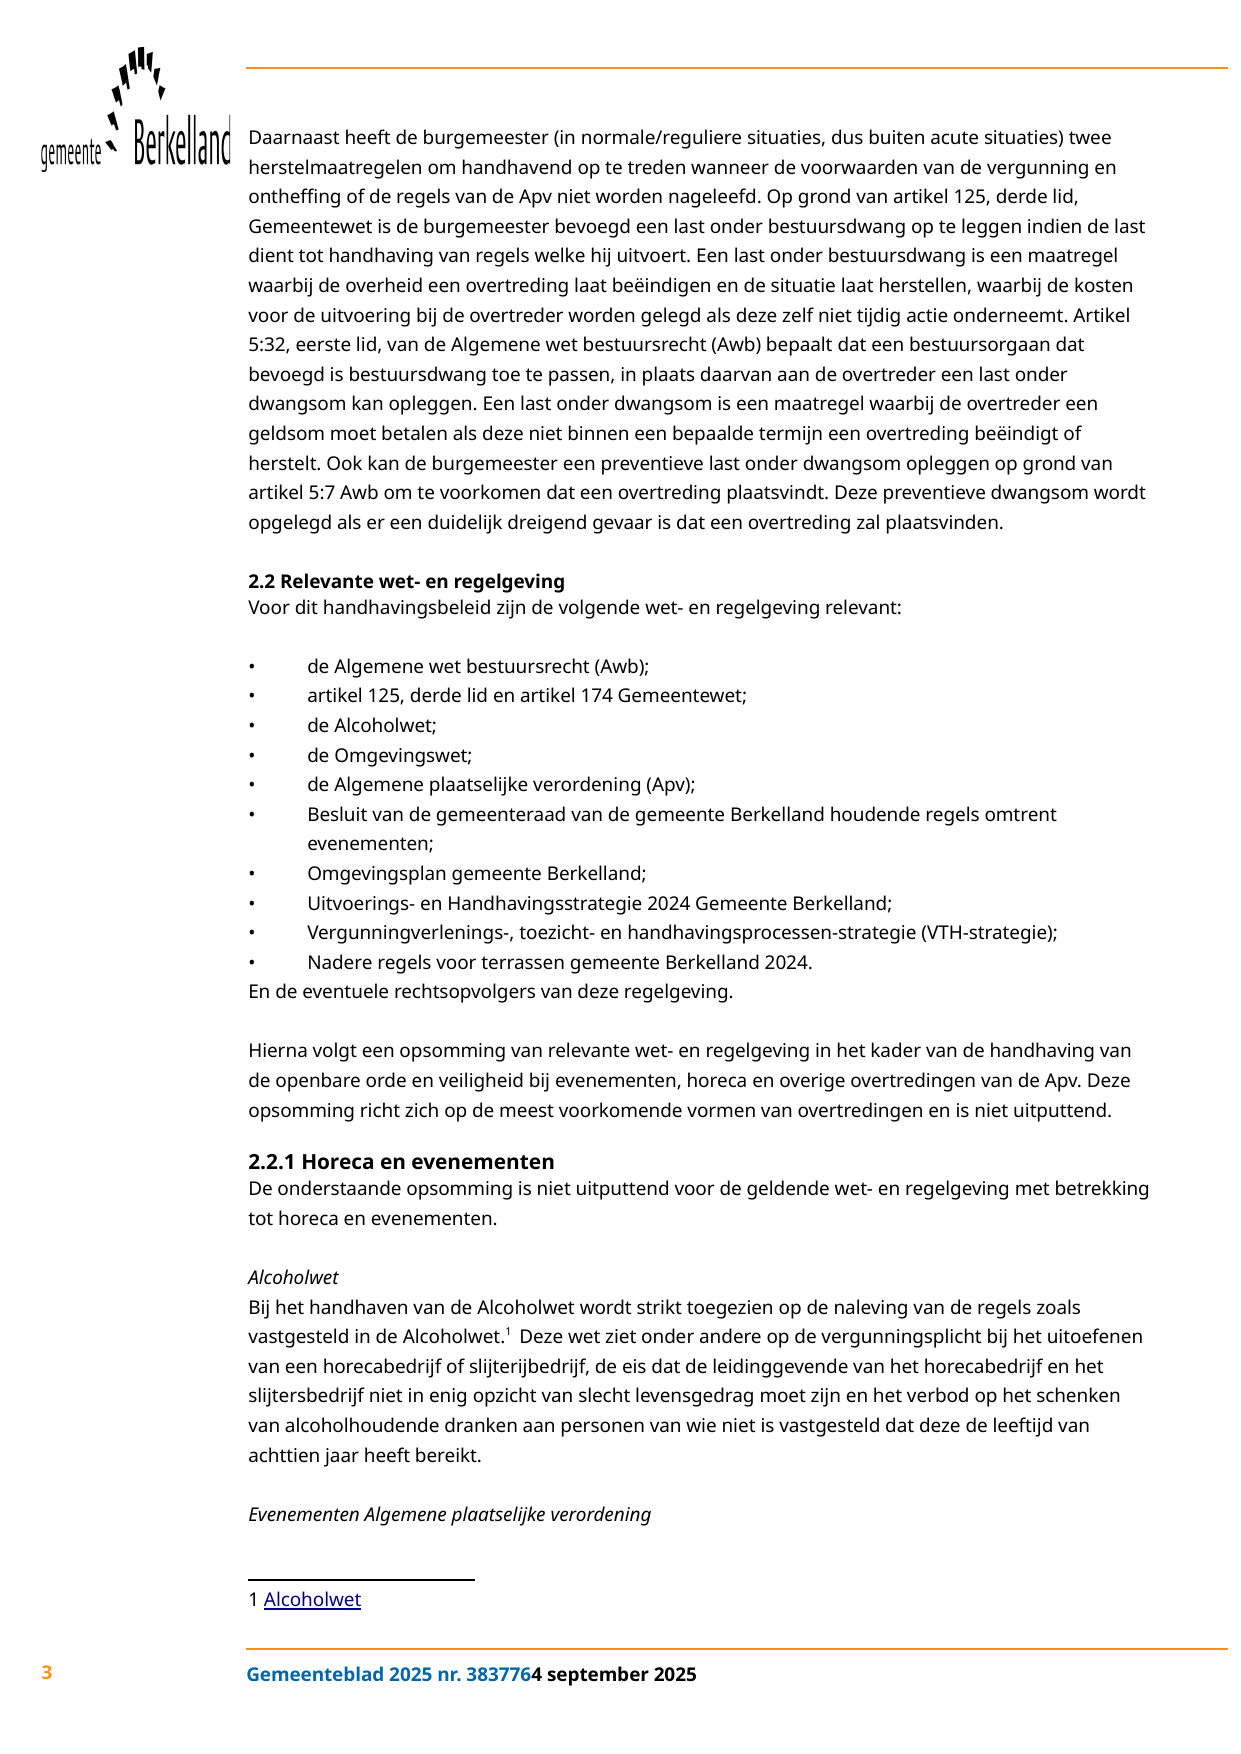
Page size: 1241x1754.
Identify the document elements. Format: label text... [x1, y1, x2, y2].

text Voor dit handhavingsbeleid zijn de volgende wet- en regelgeving relevant: [248, 594, 1152, 619]
text Evenementen Algemene plaatselijke verordening [248, 1501, 1152, 1527]
list Omgevingsplan gemeente Berkelland; [248, 860, 1152, 886]
text Bij het handhaven van de Alcoholwet wordt strikt toegezien op de naleving van de regels zoals vastgesteld in de Alcoholwet. Deze wet ziet onder andere op de vergunningsplicht bij het uitoefenen van een horecabedrijf of slijterijbedrijf, de eis dat de leidinggevende van het horecabedrijf en het slijtersbedrijf niet in enig opzicht van slecht levensgedrag moet zijn en het verbod op het schenken van alcoholhoudende dranken aan personen van wie niet is vastgesteld dat deze de leeftijd van achttien jaar heeft bereikt. [248, 1294, 1152, 1468]
text Hierna volgt een opsomming van relevante wet- en regelgeving in het kader van de handhaving van de openbare orde en veiligheid bij evenementen, horeca en overige overtredingen van de Apv. Deze opsomming richt zich op de meest voorkomende vormen van overtredingen en is niet uitputtend. [248, 1038, 1152, 1122]
list artikel 125, derde lid en artikel 174 Gemeentewet; [248, 683, 1152, 708]
list Vergunningverlenings-, toezicht- en handhavingsprocessen-strategie (VTH-strategie); [248, 919, 1152, 945]
list Uitvoerings- en Handhavingsstrategie 2024 Gemeente Berkelland; [248, 890, 1152, 915]
list de Alcoholwet; [248, 712, 1152, 738]
text Daarnaast heeft de burgemeester (in normale/reguliere situaties, dus buiten acute situaties) twee herstelmaatregelen om handhavend op te treden wanneer de voorwaarden van de vergunning en ontheffing of de regels van de Apv niet worden nageleefd. Op grond van artikel 125, derde lid, Gemeentewet is de burgemeester bevoegd een last onder bestuursdwang op te leggen indien de last dient tot handhaving van regels welke hij uitvoert. Een last onder bestuursdwang is een maatregel waarbij de overheid een overtreding laat beëindigen en de situatie laat herstellen, waarbij de kosten voor de uitvoering bij de overtreder worden gelegd als deze zelf niet tijdig actie onderneemt. Artikel 5:32, eerste lid, van de Algemene wet bestuursrecht (Awb) bepaalt dat een bestuursorgaan dat bevoegd is bestuursdwang toe te passen, in plaats daarvan aan de overtreder een last onder dwangsom kan opleggen. Een last onder dwangsom is een maatregel waarbij de overtreder een geldsom moet betalen als deze niet binnen een bepaalde termijn een overtreding beëindigt of herstelt. Ook kan de burgemeester een preventieve last onder dwangsom opleggen op grond van artikel 5:7 Awb om te voorkomen dat een overtreding plaatsvindt. Deze preventieve dwangsom wordt opgelegd als er een duidelijk dreigend gevaar is dat een overtreding zal plaatsvinden. [248, 124, 1152, 535]
text En de eventuele rechtsopvolgers van deze regelgeving. [248, 978, 1152, 1004]
list Besluit van de gemeenteraad van de gemeente Berkelland houdende regels omtrent evenementen; [248, 801, 1152, 856]
text Alcoholwet [248, 1586, 1152, 1612]
list de Algemene plaatselijke verordening (Apv); [248, 771, 1152, 797]
text De onderstaande opsomming is niet uitputtend voor de geldende wet- en regelgeving met betrekking tot horeca en evenementen. [248, 1176, 1152, 1231]
list de Omgevingswet; [248, 742, 1152, 767]
list de Algemene wet bestuursrecht (Awb); [248, 653, 1152, 679]
text 2.2.1 Horeca en evenementen [248, 1147, 1152, 1176]
picture [41, 47, 231, 172]
text Alcoholwet [248, 1264, 1152, 1290]
list Nadere regels voor terrassen gemeente Berkelland 2024. [248, 949, 1152, 974]
text 2.2 Relevante wet- en regelgeving [248, 568, 1152, 594]
